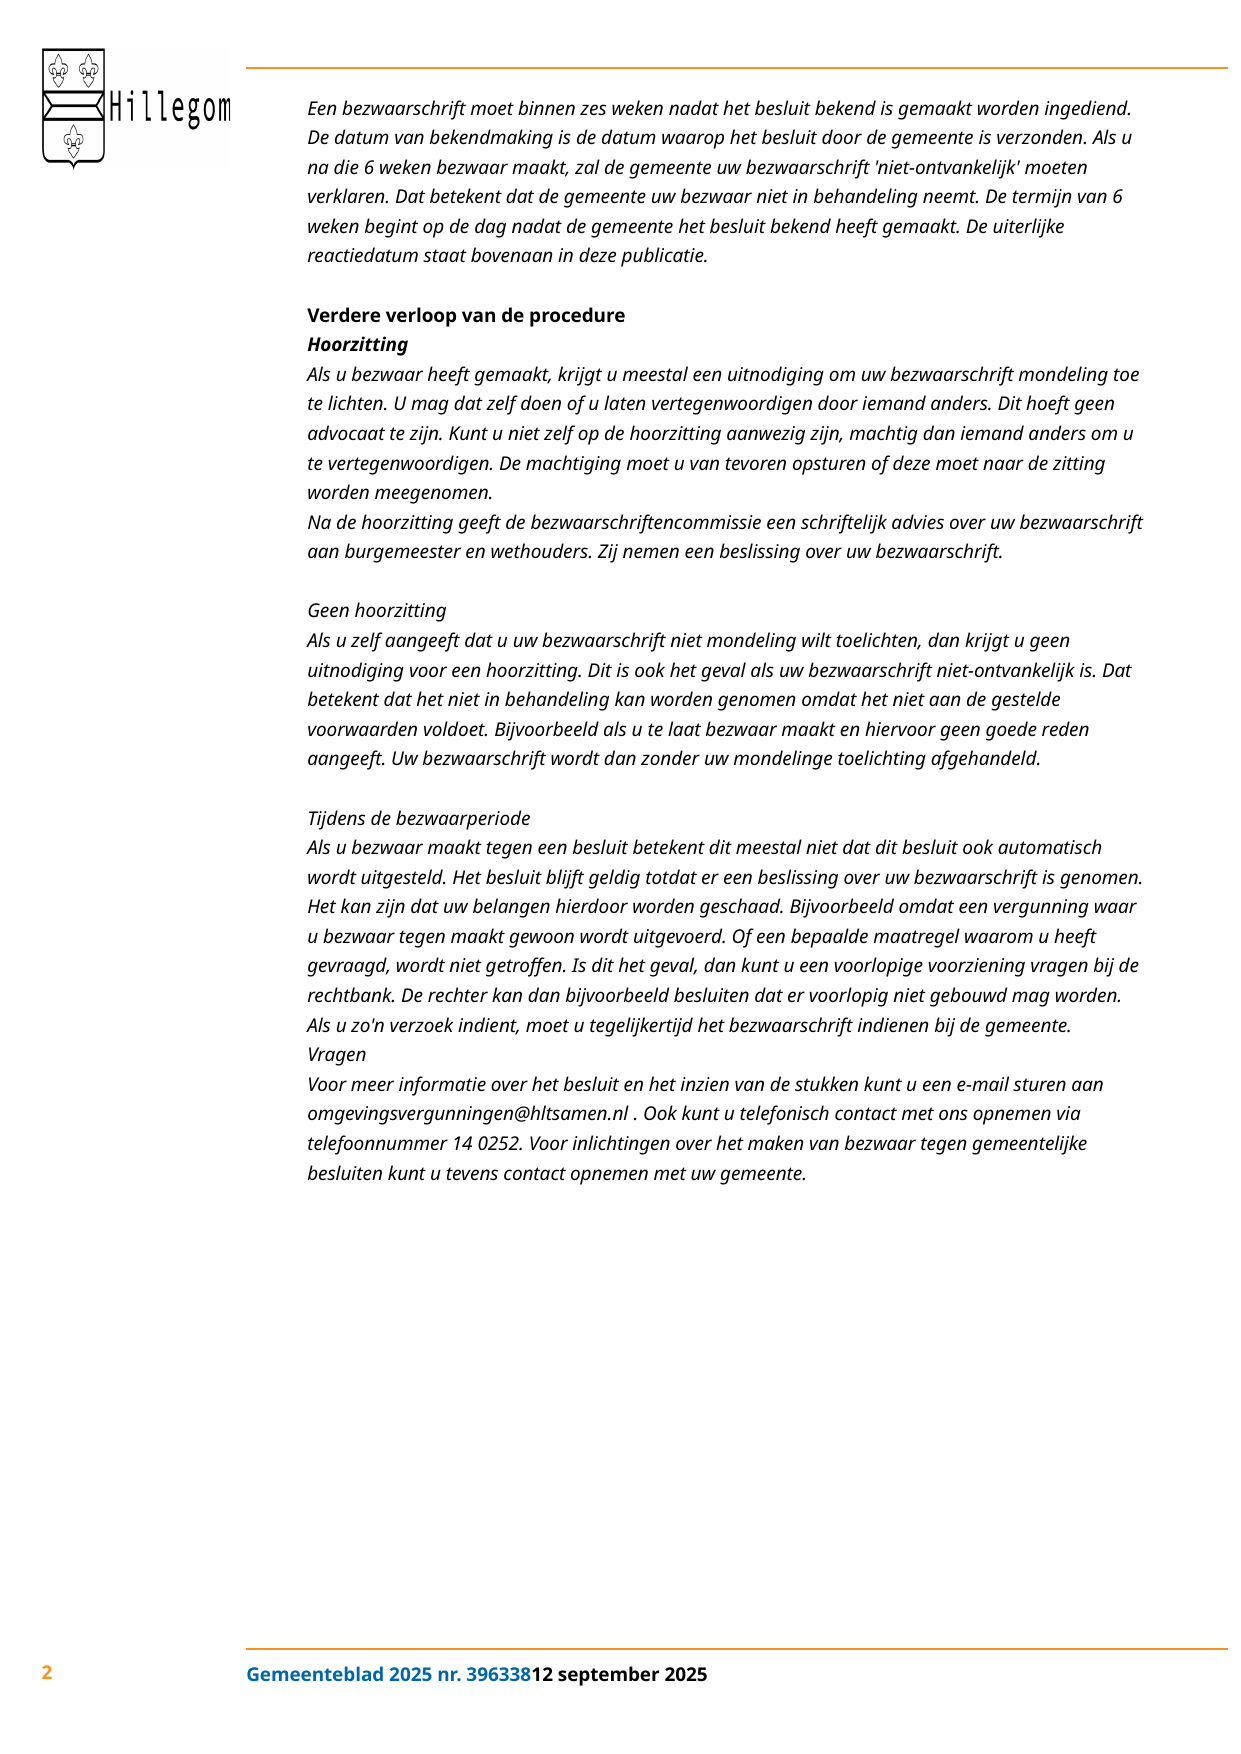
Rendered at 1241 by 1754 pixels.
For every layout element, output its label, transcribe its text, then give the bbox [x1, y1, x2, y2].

list Verdere verloop van de procedure [248, 302, 1152, 328]
picture [41, 47, 231, 172]
list Hoorzitting [248, 331, 1152, 357]
list Tijdens de bezwaarperiode [248, 805, 1152, 831]
list Als u bezwaar maakt tegen een besluit betekent dit meestal niet dat dit besluit ook automatisch wordt uitgesteld. Het besluit blijft geldig totdat er een beslissing over uw bezwaarschrift is genomen. Het kan zijn dat uw belangen hierdoor worden geschaad. Bijvoorbeeld omdat een vergunning waar u bezwaar tegen maakt gewoon wordt uitgevoerd. Of een bepaalde maatregel waarom u heeft gevraagd, wordt niet getroffen. Is dit het geval, dan kunt u een voorlopige voorziening vragen bij de rechtbank. De rechter kan dan bijvoorbeeld besluiten dat er voorlopig niet gebouwd mag worden. Als u zo'n verzoek indient, moet u tegelijkertijd het bezwaarschrift indienen bij de gemeente. [248, 834, 1152, 1038]
list Vragen [248, 1041, 1152, 1067]
list Als u zelf aangeeft dat u uw bezwaarschrift niet mondeling wilt toelichten, dan krijgt u geen uitnodiging voor een hoorzitting. Dit is ook het geval als uw bezwaarschrift niet-ontvankelijk is. Dat betekent dat het niet in behandeling kan worden genomen omdat het niet aan de gestelde voorwaarden voldoet. Bijvoorbeeld als u te laat bezwaar maakt en hiervoor geen goede reden aangeeft. Uw bezwaarschrift wordt dan zonder uw mondelinge toelichting afgehandeld. [248, 627, 1152, 771]
list Als u bezwaar heeft gemaakt, krijgt u meestal een uitnodiging om uw bezwaarschrift mondeling toe te lichten. U mag dat zelf doen of u laten vertegenwoordigen door iemand anders. Dit hoeft geen advocaat te zijn. Kunt u niet zelf op de hoorzitting aanwezig zijn, machtig dan iemand anders om u te vertegenwoordigen. De machtiging moet u van tevoren opsturen of deze moet naar de zitting worden meegenomen. [248, 361, 1152, 505]
list Een bezwaarschrift moet binnen zes weken nadat het besluit bekend is gemaakt worden ingediend. De datum van bekendmaking is de datum waarop het besluit door de gemeente is verzonden. Als u na die 6 weken bezwaar maakt, zal de gemeente uw bezwaarschrift 'niet-ontvankelijk' moeten verklaren. Dat betekent dat de gemeente uw bezwaar niet in behandeling neemt. De termijn van 6 weken begint op de dag nadat de gemeente het besluit bekend heeft gemaakt. De uiterlijke reactiedatum staat bovenaan in deze publicatie. [248, 95, 1152, 268]
list Geen hoorzitting [248, 598, 1152, 623]
list Na de hoorzitting geeft de bezwaarschriftencommissie een schriftelijk advies over uw bezwaarschrift aan burgemeester en wethouders. Zij nemen een beslissing over uw bezwaarschrift. [248, 509, 1152, 564]
list Voor meer informatie over het besluit en het inzien van de stukken kunt u een e-mail sturen aan omgevingsvergunningen@hltsamen.nl . Ook kunt u telefonisch contact met ons opnemen via telefoonnummer 14 0252. Voor inlichtingen over het maken van bezwaar tegen gemeentelijke besluiten kunt u tevens contact opnemen met uw gemeente. [248, 1071, 1152, 1186]
